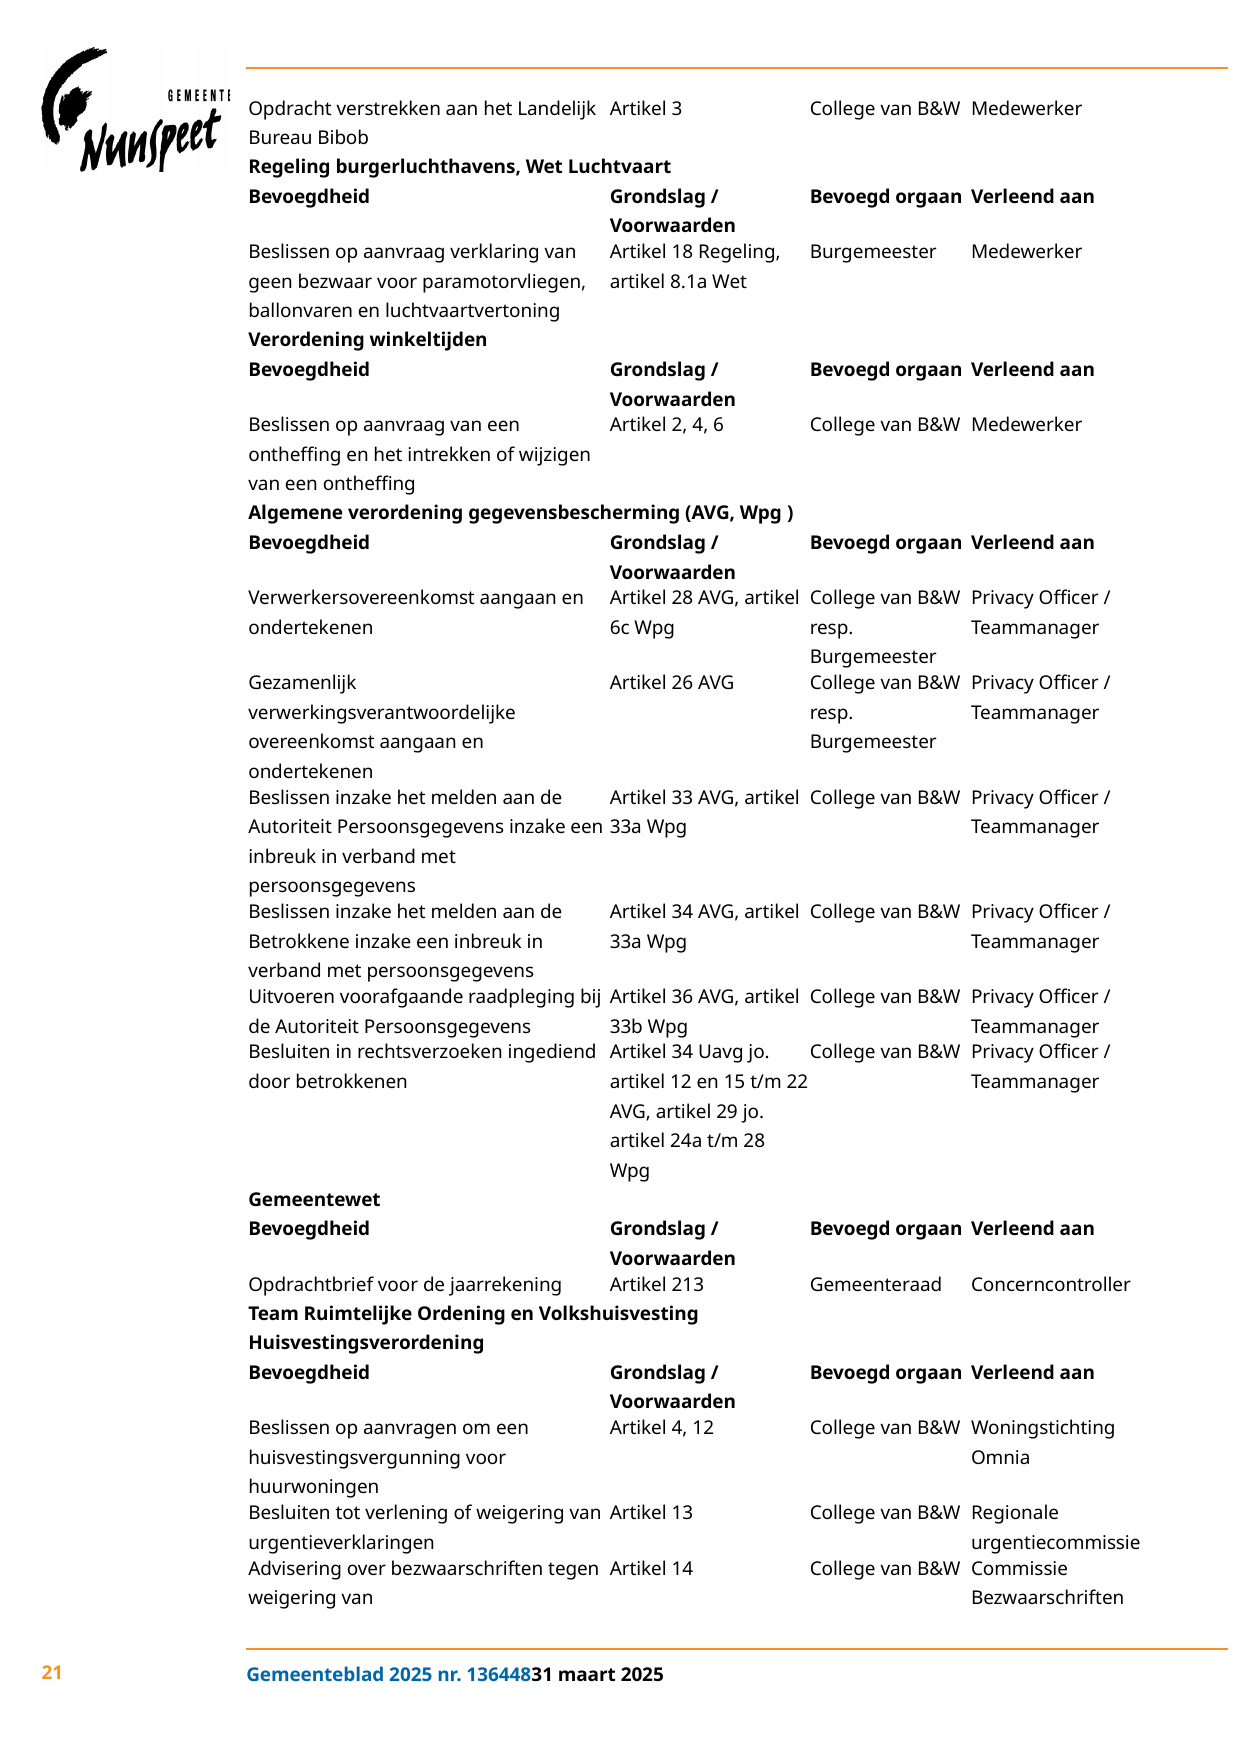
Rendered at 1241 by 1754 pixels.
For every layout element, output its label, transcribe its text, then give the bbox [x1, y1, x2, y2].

table_header Bevoegdheid [248, 356, 609, 411]
table_cell College van B&W [810, 983, 971, 1039]
text Verordening winkeltijden [248, 326, 1152, 352]
table_cell College van B&W [810, 899, 971, 983]
text Huisvestingsverordening [248, 1329, 1152, 1355]
table_header Bevoegd orgaan [810, 1359, 971, 1414]
table_cell Opdrachtbrief voor de jaarrekening [248, 1271, 609, 1297]
table_cell Beslissen inzake het melden aan de Betrokkene inzake een inbreuk in verband met persoonsgegevens [248, 899, 609, 983]
table_cell Beslissen inzake het melden aan de Autoriteit Persoonsgegevens inzake een inbreuk in verband met persoonsgegevens [248, 784, 609, 898]
text Gemeentewet [248, 1186, 1152, 1212]
table_cell Besluiten tot verlening of weigering van urgentieverklaringen [248, 1499, 609, 1555]
table_cell Artikel 28 AVG, artikel 6c Wpg [610, 585, 809, 669]
table_cell Commissie Bezwaarschriften [971, 1555, 1152, 1610]
table_cell Privacy Officer / Teammanager [971, 1039, 1152, 1183]
table_cell Woningstichting Omnia [971, 1415, 1152, 1499]
table_cell College van B&W [810, 784, 971, 898]
table_cell Gezamenlijk verwerkingsverantwoordelijke overeenkomst aangaan en ondertekenen [248, 670, 609, 784]
table_header Bevoegdheid [248, 1359, 609, 1414]
table_cell Burgemeester [810, 238, 971, 323]
table_cell Artikel 14 [610, 1555, 809, 1610]
table_cell Privacy Officer / Teammanager [971, 585, 1152, 669]
text Regeling burgerluchthavens, Wet Luchtvaart [248, 153, 1152, 179]
table_cell College van B&W resp. Burgemeester [810, 585, 971, 669]
table_header Bevoegd orgaan [810, 183, 971, 238]
text Algemene verordening gegevensbescherming (AVG, Wpg ) [248, 499, 1152, 525]
table_cell Artikel 213 [610, 1271, 809, 1297]
table_cell College van B&W [810, 411, 971, 496]
table_cell Beslissen op aanvraag van een ontheffing en het intrekken of wijzigen van een ontheffing [248, 411, 609, 496]
table_cell College van B&W [810, 1039, 971, 1183]
table_header Grondslag / Voorwaarden [610, 183, 809, 238]
table_cell Medewerker [971, 411, 1152, 496]
text Team Ruimtelijke Ordening en Volkshuisvesting [248, 1300, 1152, 1326]
table_header Grondslag / Voorwaarden [610, 1359, 809, 1414]
table_cell Privacy Officer / Teammanager [971, 784, 1152, 898]
table_cell Artikel 13 [610, 1499, 809, 1555]
table_cell Advisering over bezwaarschriften tegen weigering van [248, 1555, 609, 1610]
table_header Verleend aan [971, 529, 1152, 584]
table_header Grondslag / Voorwaarden [610, 529, 809, 584]
table_cell College van B&W [810, 1415, 971, 1499]
table_cell College van B&W resp. Burgemeester [810, 670, 971, 784]
table_header Grondslag / Voorwaarden [610, 1216, 809, 1271]
table_header Verleend aan [971, 1359, 1152, 1414]
table_cell Artikel 36 AVG, artikel 33b Wpg [610, 983, 809, 1039]
table_cell Medewerker [971, 238, 1152, 323]
table_cell College van B&W [810, 1499, 971, 1555]
table_cell Artikel 34 Uavg jo. artikel 12 en 15 t/m 22 AVG, artikel 29 jo. artikel 24a t/m 28 Wpg [610, 1039, 809, 1183]
table_cell Artikel 33 AVG, artikel 33a Wpg [610, 784, 809, 898]
table_header Grondslag / Voorwaarden [610, 356, 809, 411]
table_header Bevoegdheid [248, 529, 609, 584]
table_cell Beslissen op aanvragen om een huisvestingsvergunning voor huurwoningen [248, 1415, 609, 1499]
table_header Verleend aan [971, 1216, 1152, 1271]
table_header Bevoegd orgaan [810, 1216, 971, 1271]
table_cell Regionale urgentiecommissie [971, 1499, 1152, 1555]
table_cell College van B&W [810, 95, 971, 150]
table_header Verleend aan [971, 356, 1152, 411]
table_cell Uitvoeren voorafgaande raadpleging bij de Autoriteit Persoonsgegevens [248, 983, 609, 1039]
picture [41, 47, 231, 172]
table_cell Privacy Officer / Teammanager [971, 983, 1152, 1039]
table_cell Privacy Officer / Teammanager [971, 670, 1152, 784]
table_cell Opdracht verstrekken aan het Landelijk Bureau Bibob [248, 95, 609, 150]
table_cell Besluiten in rechtsverzoeken ingediend door betrokkenen [248, 1039, 609, 1183]
table_cell Verwerkersovereenkomst aangaan en ondertekenen [248, 585, 609, 669]
table_cell Artikel 4, 12 [610, 1415, 809, 1499]
table_header Bevoegd orgaan [810, 356, 971, 411]
table_cell Beslissen op aanvraag verklaring van geen bezwaar voor paramotorvliegen, ballonvaren en luchtvaartvertoning [248, 238, 609, 323]
table_cell Concerncontroller [971, 1271, 1152, 1297]
table_header Bevoegdheid [248, 183, 609, 238]
table_header Bevoegdheid [248, 1216, 609, 1271]
table_cell Privacy Officer / Teammanager [971, 899, 1152, 983]
table_cell Artikel 18 Regeling, artikel 8.1a Wet [610, 238, 809, 323]
table_header Bevoegd orgaan [810, 529, 971, 584]
table_cell Gemeenteraad [810, 1271, 971, 1297]
table_cell Artikel 2, 4, 6 [610, 411, 809, 496]
table_cell Medewerker [971, 95, 1152, 150]
table_cell Artikel 26 AVG [610, 670, 809, 784]
table_cell Artikel 34 AVG, artikel 33a Wpg [610, 899, 809, 983]
table_cell Artikel 3 [610, 95, 809, 150]
table_cell College van B&W [810, 1555, 971, 1610]
table_header Verleend aan [971, 183, 1152, 238]
